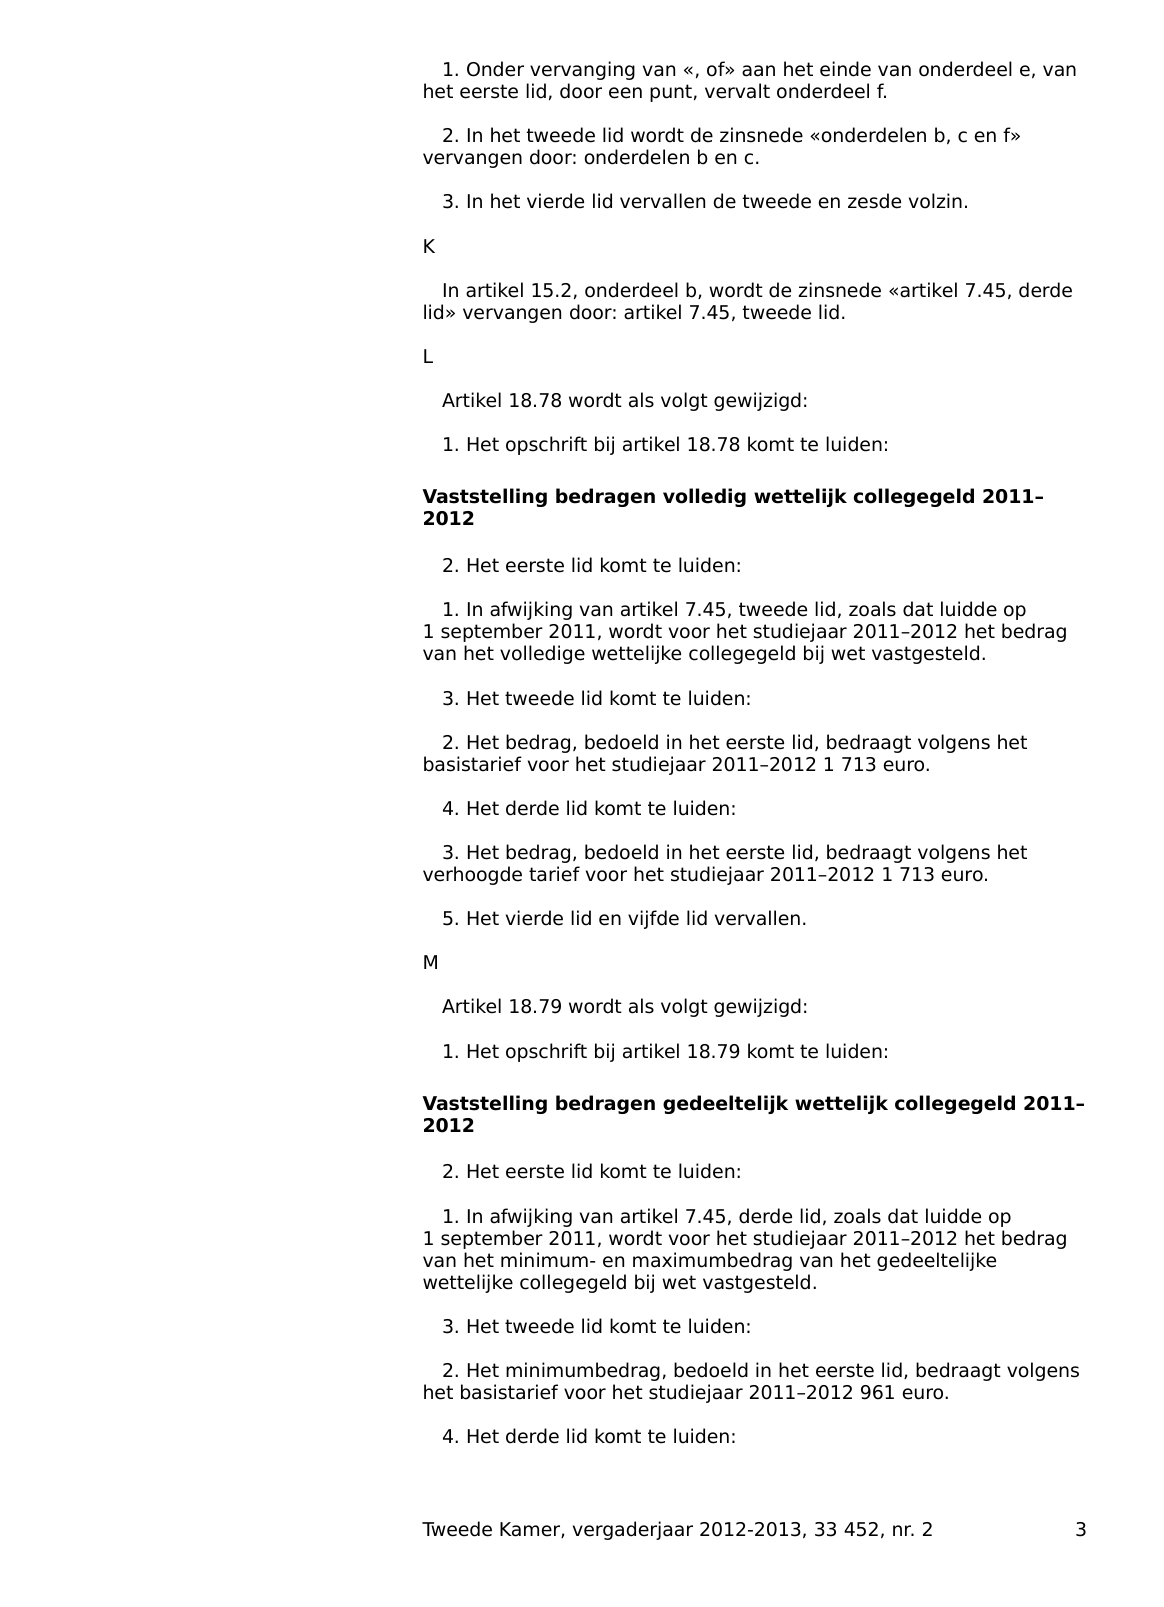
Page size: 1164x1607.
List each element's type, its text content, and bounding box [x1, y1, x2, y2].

text 3. Het bedrag, bedoeld in het eerste lid, bedraagt volgens het verhoogde tarief voor het studiejaar 2011–2012 1 713 euro. [422, 842, 1087, 886]
text Artikel 18.79 wordt als volgt gewijzigd: [422, 996, 1087, 1018]
text 4. Het derde lid komt te luiden: [422, 1426, 1087, 1448]
text 3. Het tweede lid komt te luiden: [422, 1316, 1087, 1338]
text 2. Het bedrag, bedoeld in het eerste lid, bedraagt volgens het basistarief voor het studiejaar 2011–2012 1 713 euro. [422, 732, 1087, 776]
text 1. Het opschrift bij artikel 18.79 komt te luiden: [422, 1041, 1087, 1062]
text M [422, 952, 1087, 974]
text 3. In het vierde lid vervallen de tweede en zesde volzin. [422, 191, 1087, 213]
text 4. Het derde lid komt te luiden: [422, 798, 1087, 820]
subtitle Vaststelling bedragen gedeeltelijk wettelijk collegegeld 2011–2012 [422, 1092, 1087, 1136]
text 1. Onder vervanging van «, of» aan het einde van onderdeel e, van het eerste lid, door een punt, vervalt onderdeel f. [422, 59, 1087, 103]
text 1. Het opschrift bij artikel 18.78 komt te luiden: [422, 434, 1087, 456]
text Artikel 18.78 wordt als volgt gewijzigd: [422, 390, 1087, 412]
text 2. Het eerste lid komt te luiden: [422, 555, 1087, 577]
text 5. Het vierde lid en vijfde lid vervallen. [422, 908, 1087, 930]
text In artikel 15.2, onderdeel b, wordt de zinsnede «artikel 7.45, derde lid» vervangen door: artikel 7.45, tweede lid. [422, 280, 1087, 324]
text L [422, 346, 1087, 368]
text K [422, 236, 1087, 257]
text 2. Het minimumbedrag, bedoeld in het eerste lid, bedraagt volgens het basistarief voor het studiejaar 2011–2012 961 euro. [422, 1360, 1087, 1404]
text 2. Het eerste lid komt te luiden: [422, 1161, 1087, 1183]
text 2. In het tweede lid wordt de zinsnede «onderdelen b, c en f» vervangen door: onderdelen b en c. [422, 125, 1087, 169]
text 1. In afwijking van artikel 7.45, tweede lid, zoals dat luidde op 1 september 2011, wordt voor het studiejaar 2011–2012 het bedrag van het volledige wettelijke collegegeld bij wet vastgesteld. [422, 599, 1087, 665]
subtitle Vaststelling bedragen volledig wettelijk collegegeld 2011–2012 [422, 486, 1087, 530]
text 1. In afwijking van artikel 7.45, derde lid, zoals dat luidde op 1 september 2011, wordt voor het studiejaar 2011–2012 het bedrag van het minimum- en maximumbedrag van het gedeeltelijke wettelijke collegegeld bij wet vastgesteld. [422, 1206, 1087, 1293]
text 3. Het tweede lid komt te luiden: [422, 687, 1087, 709]
